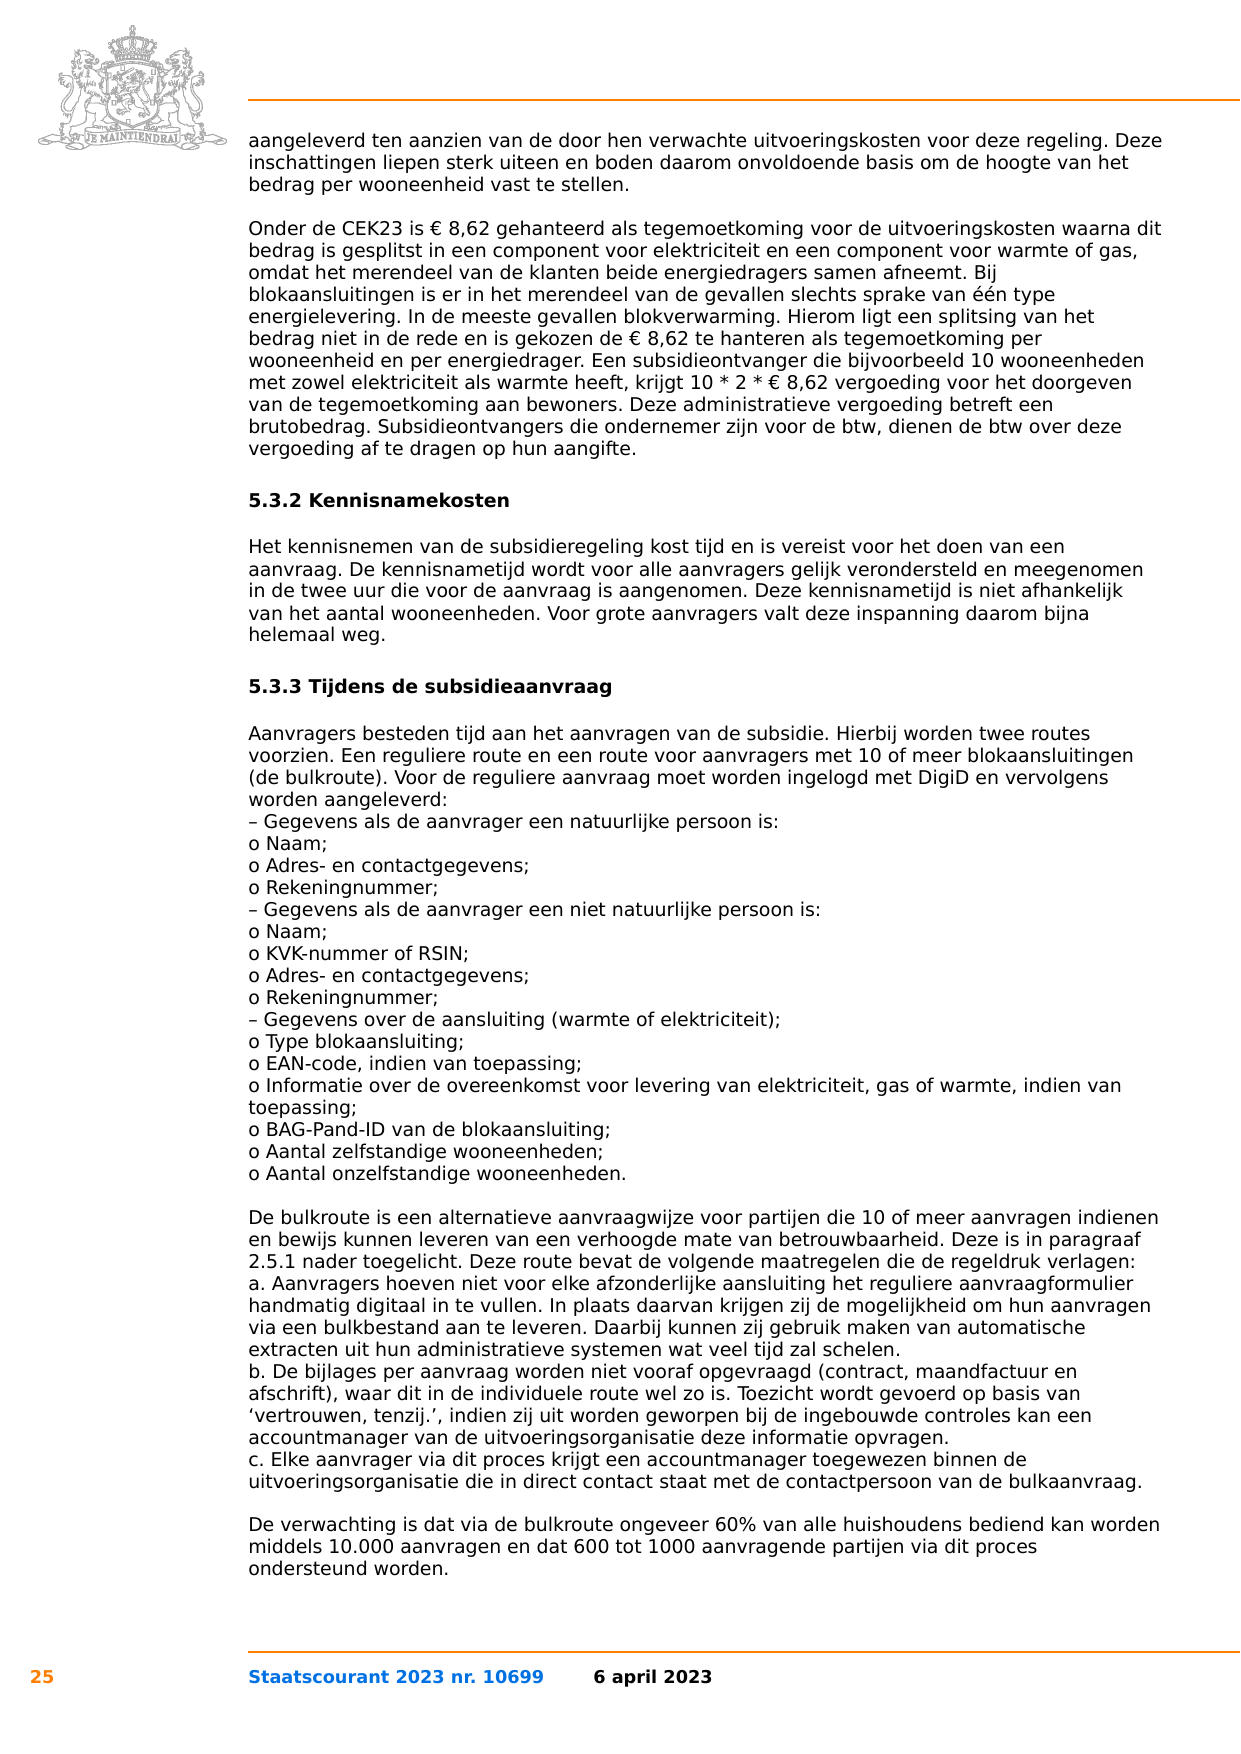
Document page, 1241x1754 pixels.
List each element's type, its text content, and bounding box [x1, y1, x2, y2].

text Het kennisnemen van de subsidieregeling kost tijd en is vereist voor het doen van een aanvraag. De kennisnametijd wordt voor alle aanvragers gelijk verondersteld en meegenomen in de twee uur die voor de aanvraag is aangenomen. Deze kennisnametijd is niet afhankelijk van het aantal wooneenheden. Voor grote aanvragers valt deze inspanning daarom bijna helemaal weg. [248, 536, 1163, 646]
text o Naam; [248, 833, 1163, 855]
text o BAG-Pand-ID van de blokaansluiting; [248, 1119, 1163, 1141]
text o Rekeningnummer; [248, 987, 1163, 1009]
text o Adres- en contactgegevens; [248, 855, 1163, 877]
text o Naam; [248, 921, 1163, 943]
text Aanvragers besteden tijd aan het aanvragen van de subsidie. Hierbij worden twee routes voorzien. Een reguliere route en een route voor aanvragers met 10 of meer blokaansluitingen (de bulkroute). Voor de reguliere aanvraag moet worden ingelogd met DigiD en vervolgens worden aangeleverd: [248, 723, 1163, 811]
text o KVK-nummer of RSIN; [248, 943, 1163, 965]
subtitle 5.3.2 Kennisnamekosten [248, 489, 1163, 511]
text aangeleverd ten aanzien van de door hen verwachte uitvoeringskosten voor deze regeling. Deze inschattingen liepen sterk uiteen en boden daarom onvoldoende basis om de hoogte van het bedrag per wooneenheid vast te stellen. [248, 130, 1163, 196]
text b. De bijlages per aanvraag worden niet vooraf opgevraagd (contract, maandfactuur en afschrift), waar dit in de individuele route wel zo is. Toezicht wordt gevoerd op basis van ‘vertrouwen, tenzij.’, indien zij uit worden geworpen bij de ingebouwde controles kan een accountmanager van de uitvoeringsorganisatie deze informatie opvragen. [248, 1361, 1163, 1448]
text o EAN-code, indien van toepassing; [248, 1053, 1163, 1075]
text – Gegevens over de aansluiting (warmte of elektriciteit); [248, 1009, 1163, 1031]
text c. Elke aanvrager via dit proces krijgt een accountmanager toegewezen binnen de uitvoeringsorganisatie die in direct contact staat met de contactpersoon van de bulkaanvraag. [248, 1448, 1163, 1492]
text o Informatie over de overeenkomst voor levering van elektriciteit, gas of warmte, indien van toepassing; [248, 1075, 1163, 1119]
text a. Aanvragers hoeven niet voor elke afzonderlijke aansluiting het reguliere aanvraagformulier handmatig digitaal in te vullen. In plaats daarvan krijgen zij de mogelijkheid om hun aanvragen via een bulkbestand aan te leveren. Daarbij kunnen zij gebruik maken van automatische extracten uit hun administratieve systemen wat veel tijd zal schelen. [248, 1273, 1163, 1361]
text o Type blokaansluiting; [248, 1031, 1163, 1053]
text o Rekeningnummer; [248, 877, 1163, 899]
text – Gegevens als de aanvrager een natuurlijke persoon is: [248, 811, 1163, 833]
text De verwachting is dat via de bulkroute ongeveer 60% van alle huishoudens bediend kan worden middels 10.000 aanvragen en dat 600 tot 1000 aanvragende partijen via dit proces ondersteund worden. [248, 1514, 1163, 1580]
text o Aantal zelfstandige wooneenheden; [248, 1141, 1163, 1163]
subtitle 5.3.3 Tijdens de subsidieaanvraag [248, 676, 1163, 698]
text o Aantal onzelfstandige wooneenheden. [248, 1163, 1163, 1185]
text o Adres- en contactgegevens; [248, 965, 1163, 987]
text Onder de CEK23 is € 8,62 gehanteerd als tegemoetkoming voor de uitvoeringskosten waarna dit bedrag is gesplitst in een component voor elektriciteit en een component voor warmte of gas, omdat het merendeel van de klanten beide energiedragers samen afneemt. Bij blokaansluitingen is er in het merendeel van de gevallen slechts sprake van één type energielevering. In de meeste gevallen blokverwarming. Hierom ligt een splitsing van het bedrag niet in de rede en is gekozen de € 8,62 te hanteren als tegemoetkoming per wooneenheid en per energiedrager. Een subsidieontvanger die bijvoorbeeld 10 wooneenheden met zowel elektriciteit als warmte heeft, krijgt 10 * 2 * € 8,62 vergoeding voor het doorgeven van de tegemoetkoming aan bewoners. Deze administratieve vergoeding betreft een brutobedrag. Subsidieontvangers die ondernemer zijn voor de btw, dienen de btw over deze vergoeding af te dragen op hun aangifte. [248, 218, 1163, 459]
picture [38, 25, 227, 150]
text De bulkroute is een alternatieve aanvraagwijze voor partijen die 10 of meer aanvragen indienen en bewijs kunnen leveren van een verhoogde mate van betrouwbaarheid. Deze is in paragraaf 2.5.1 nader toegelicht. Deze route bevat de volgende maatregelen die de regeldruk verlagen: [248, 1207, 1163, 1273]
text – Gegevens als de aanvrager een niet natuurlijke persoon is: [248, 899, 1163, 921]
